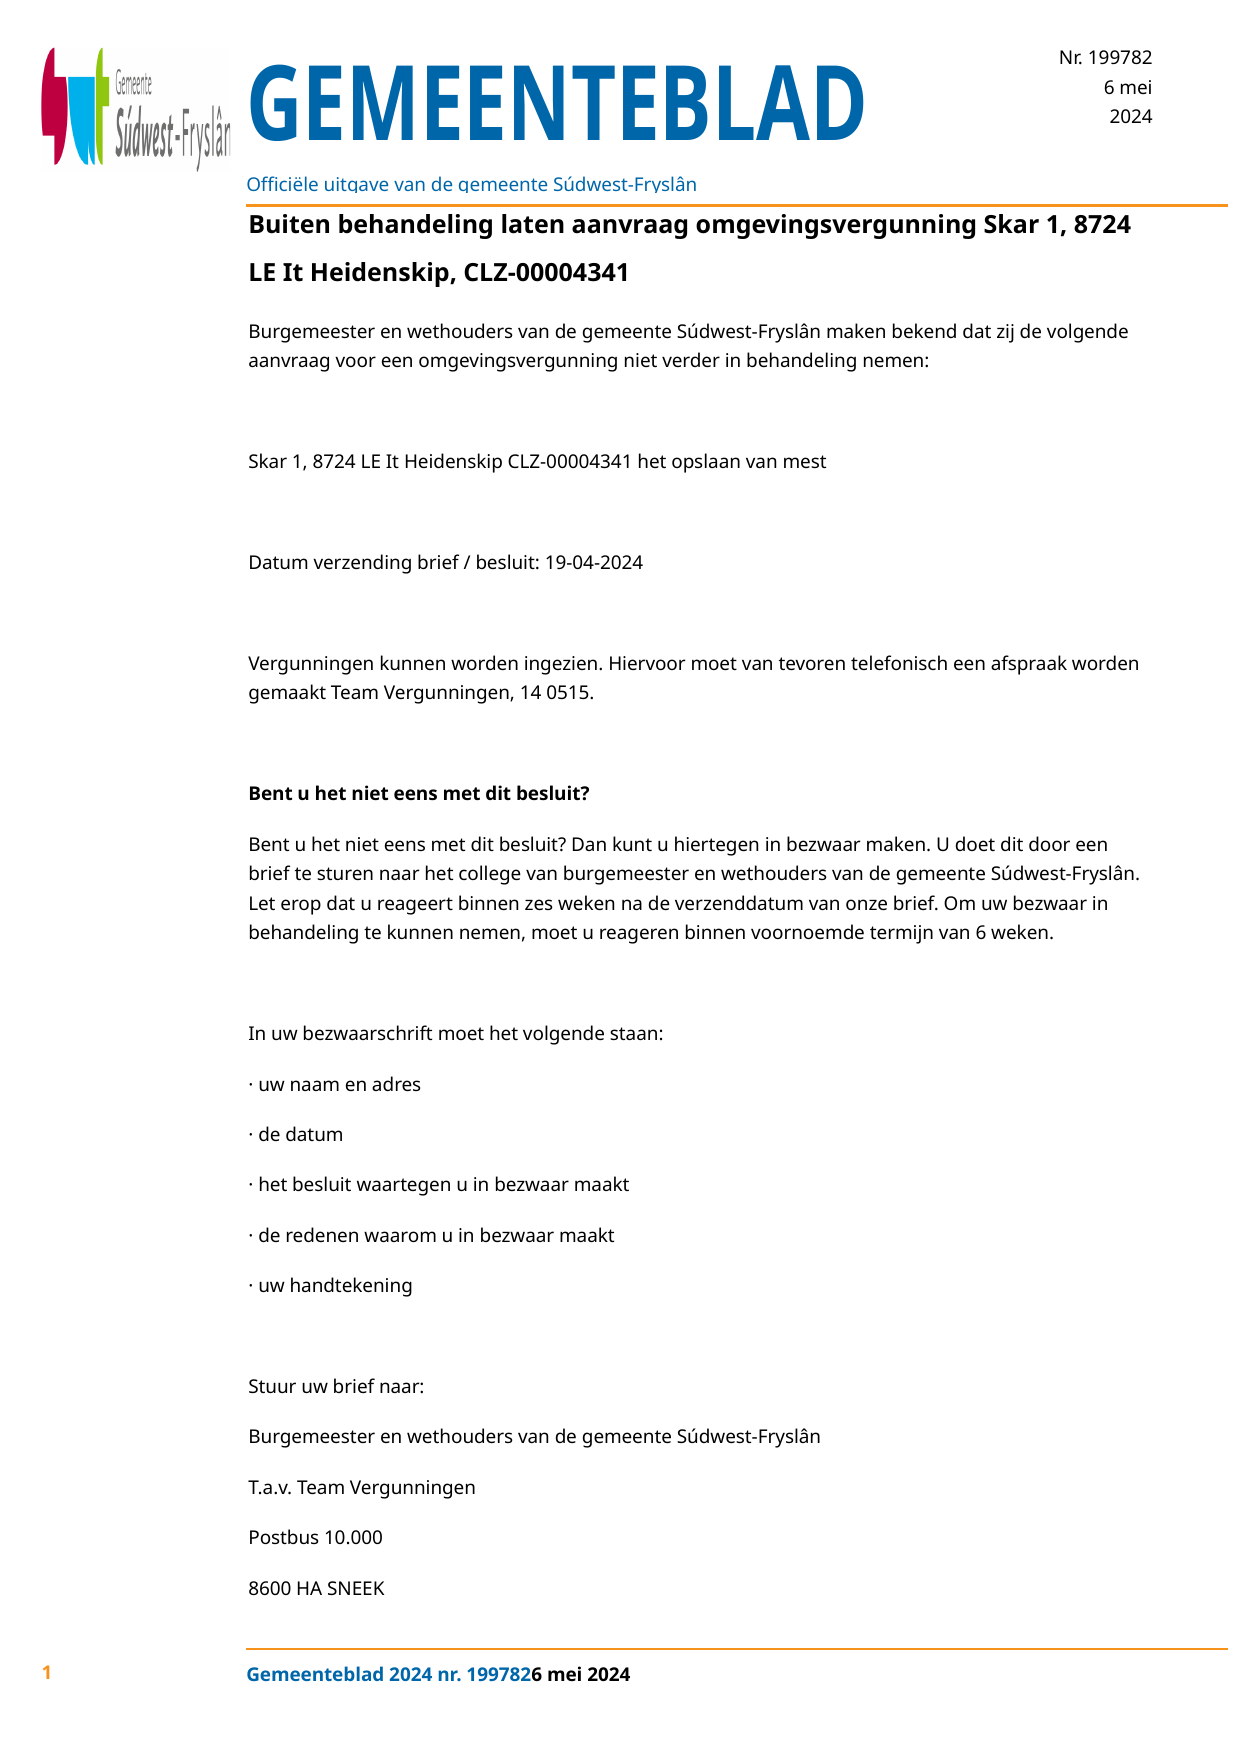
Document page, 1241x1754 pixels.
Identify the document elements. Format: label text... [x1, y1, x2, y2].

picture [41, 47, 231, 172]
text 8600 HA SNEEK [248, 1575, 1152, 1601]
text Stuur uw brief naar: [248, 1373, 1152, 1399]
text Datum verzending brief / besluit: 19-04-2024 [248, 549, 1152, 575]
text · de redenen waarom u in bezwaar maakt [248, 1222, 1152, 1248]
text Buiten behandeling laten aanvraag omgevingsvergunning Skar 1, 8724 LE It Heidenskip, CLZ-00004341 [248, 207, 1152, 288]
text Vergunningen kunnen worden ingezien. Hiervoor moet van tevoren telefonisch een afspraak worden gemaakt Team Vergunningen, 14 0515. [248, 650, 1152, 705]
text Bent u het niet eens met dit besluit? [248, 780, 1152, 806]
text Burgemeester en wethouders van de gemeente Súdwest-Fryslân [248, 1424, 1152, 1449]
text · uw handtekening [248, 1272, 1152, 1298]
text Postbus 10.000 [248, 1524, 1152, 1550]
text · de datum [248, 1121, 1152, 1147]
text Bent u het niet eens met dit besluit? Dan kunt u hiertegen in bezwaar maken. U doet dit door een brief te sturen naar het college van burgemeester en wethouders van de gemeente Súdwest-Fryslân. Let erop dat u reageert binnen zes weken na de verzenddatum van onze brief. Om uw bezwaar in behandeling te kunnen nemen, moet u reageren binnen voornoemde termijn van 6 weken. [248, 831, 1152, 945]
text In uw bezwaarschrift moet het volgende staan: [248, 1020, 1152, 1046]
text Skar 1, 8724 LE It Heidenskip CLZ-00004341 het opslaan van mest [248, 448, 1152, 474]
text Burgemeester en wethouders van de gemeente Súdwest-Fryslân maken bekend dat zij de volgende aanvraag voor een omgevingsvergunning niet verder in behandeling nemen: [248, 318, 1152, 373]
text · uw naam en adres [248, 1071, 1152, 1097]
text · het besluit waartegen u in bezwaar maakt [248, 1172, 1152, 1197]
text T.a.v. Team Vergunningen [248, 1474, 1152, 1500]
